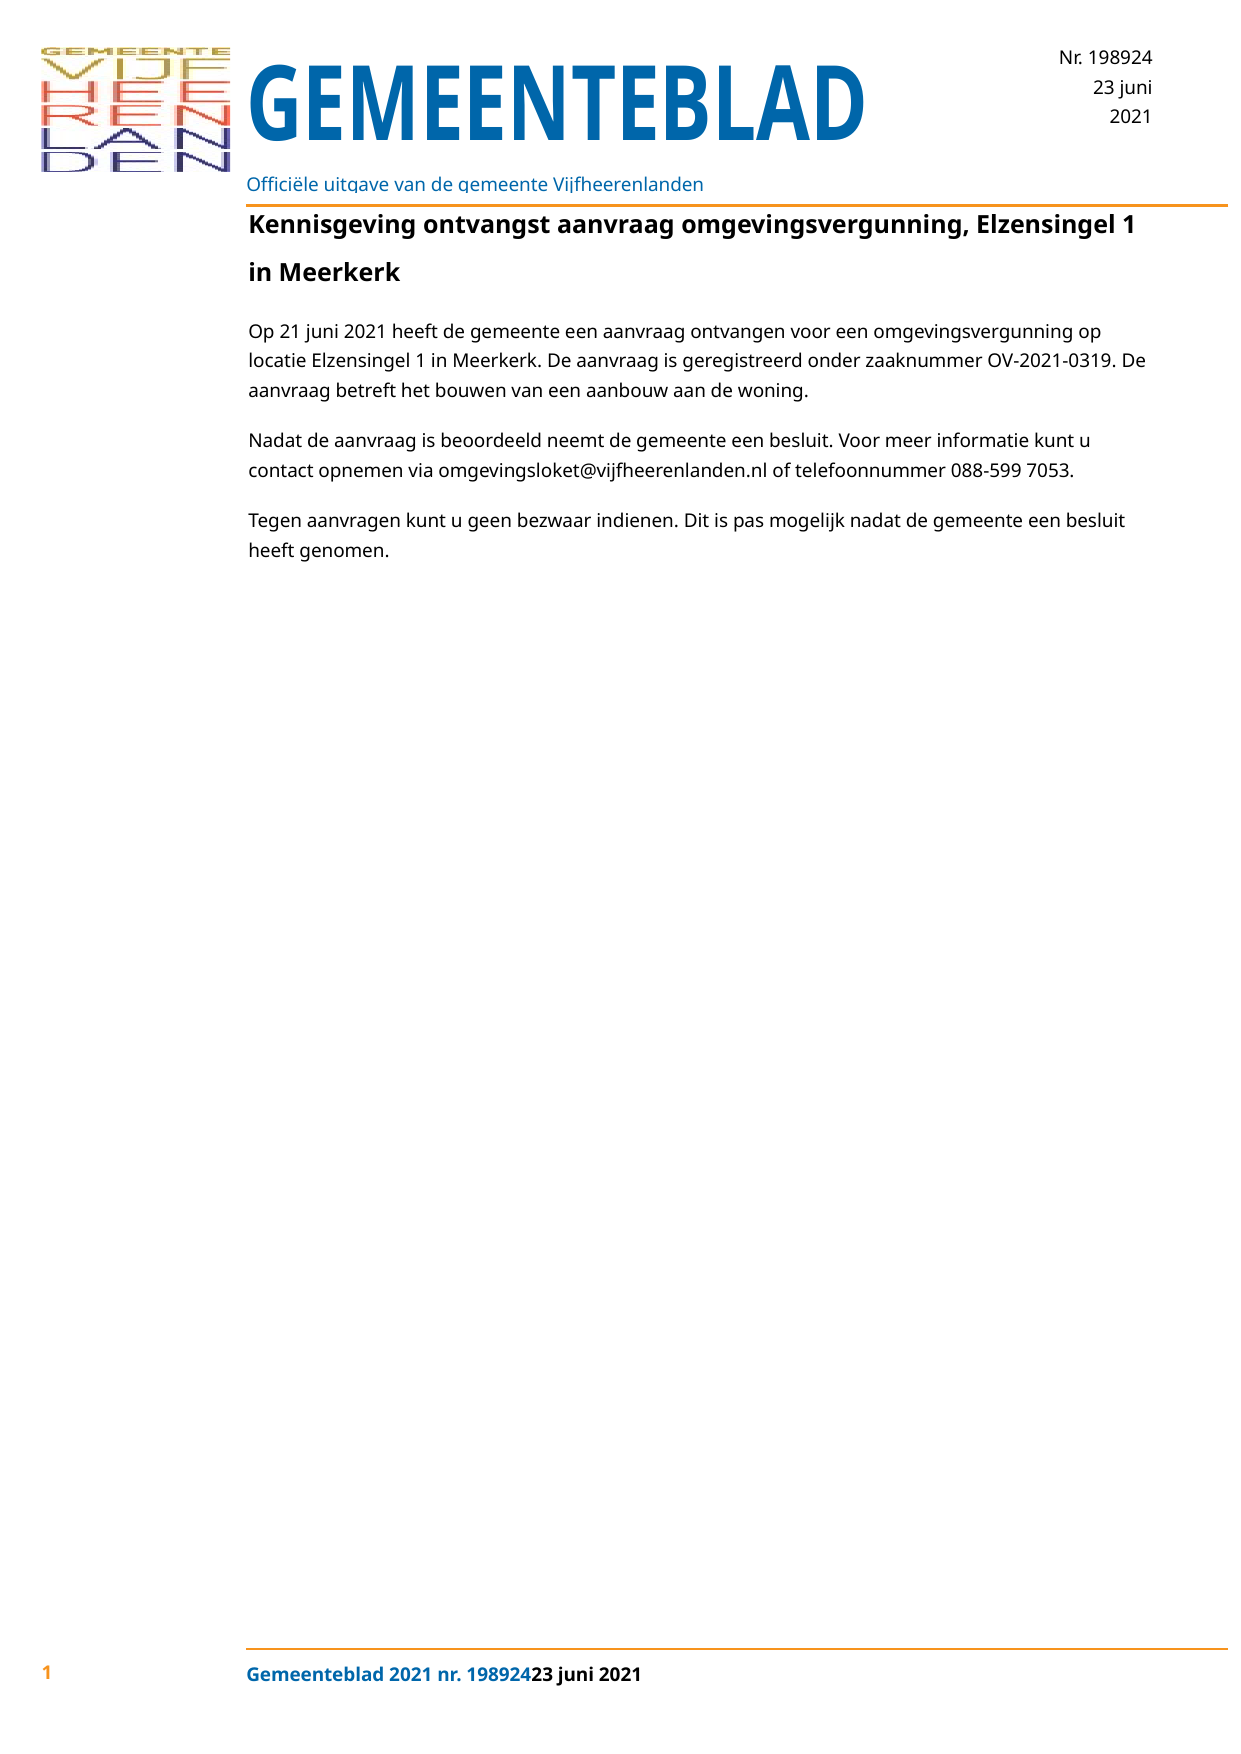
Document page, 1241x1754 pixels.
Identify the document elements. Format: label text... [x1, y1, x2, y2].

text Tegen aanvragen kunt u geen bezwaar indienen. Dit is pas mogelijk nadat de gemeente een besluit heeft genomen. [248, 507, 1152, 563]
picture [41, 47, 231, 172]
text Kennisgeving ontvangst aanvraag omgevingsvergunning, Elzensingel 1 in Meerkerk [248, 207, 1152, 288]
text Nadat de aanvraag is beoordeeld neemt de gemeente een besluit. Voor meer informatie kunt u contact opnemen via omgevingsloket@vijfheerenlanden.nl of telefoonnummer 088-599 7053. [248, 427, 1152, 483]
text Op 21 juni 2021 heeft de gemeente een aanvraag ontvangen voor een omgevingsvergunning op locatie Elzensingel 1 in Meerkerk. De aanvraag is geregistreerd onder zaaknummer OV-2021-0319. De aanvraag betreft het bouwen van een aanbouw aan de woning. [248, 318, 1152, 403]
